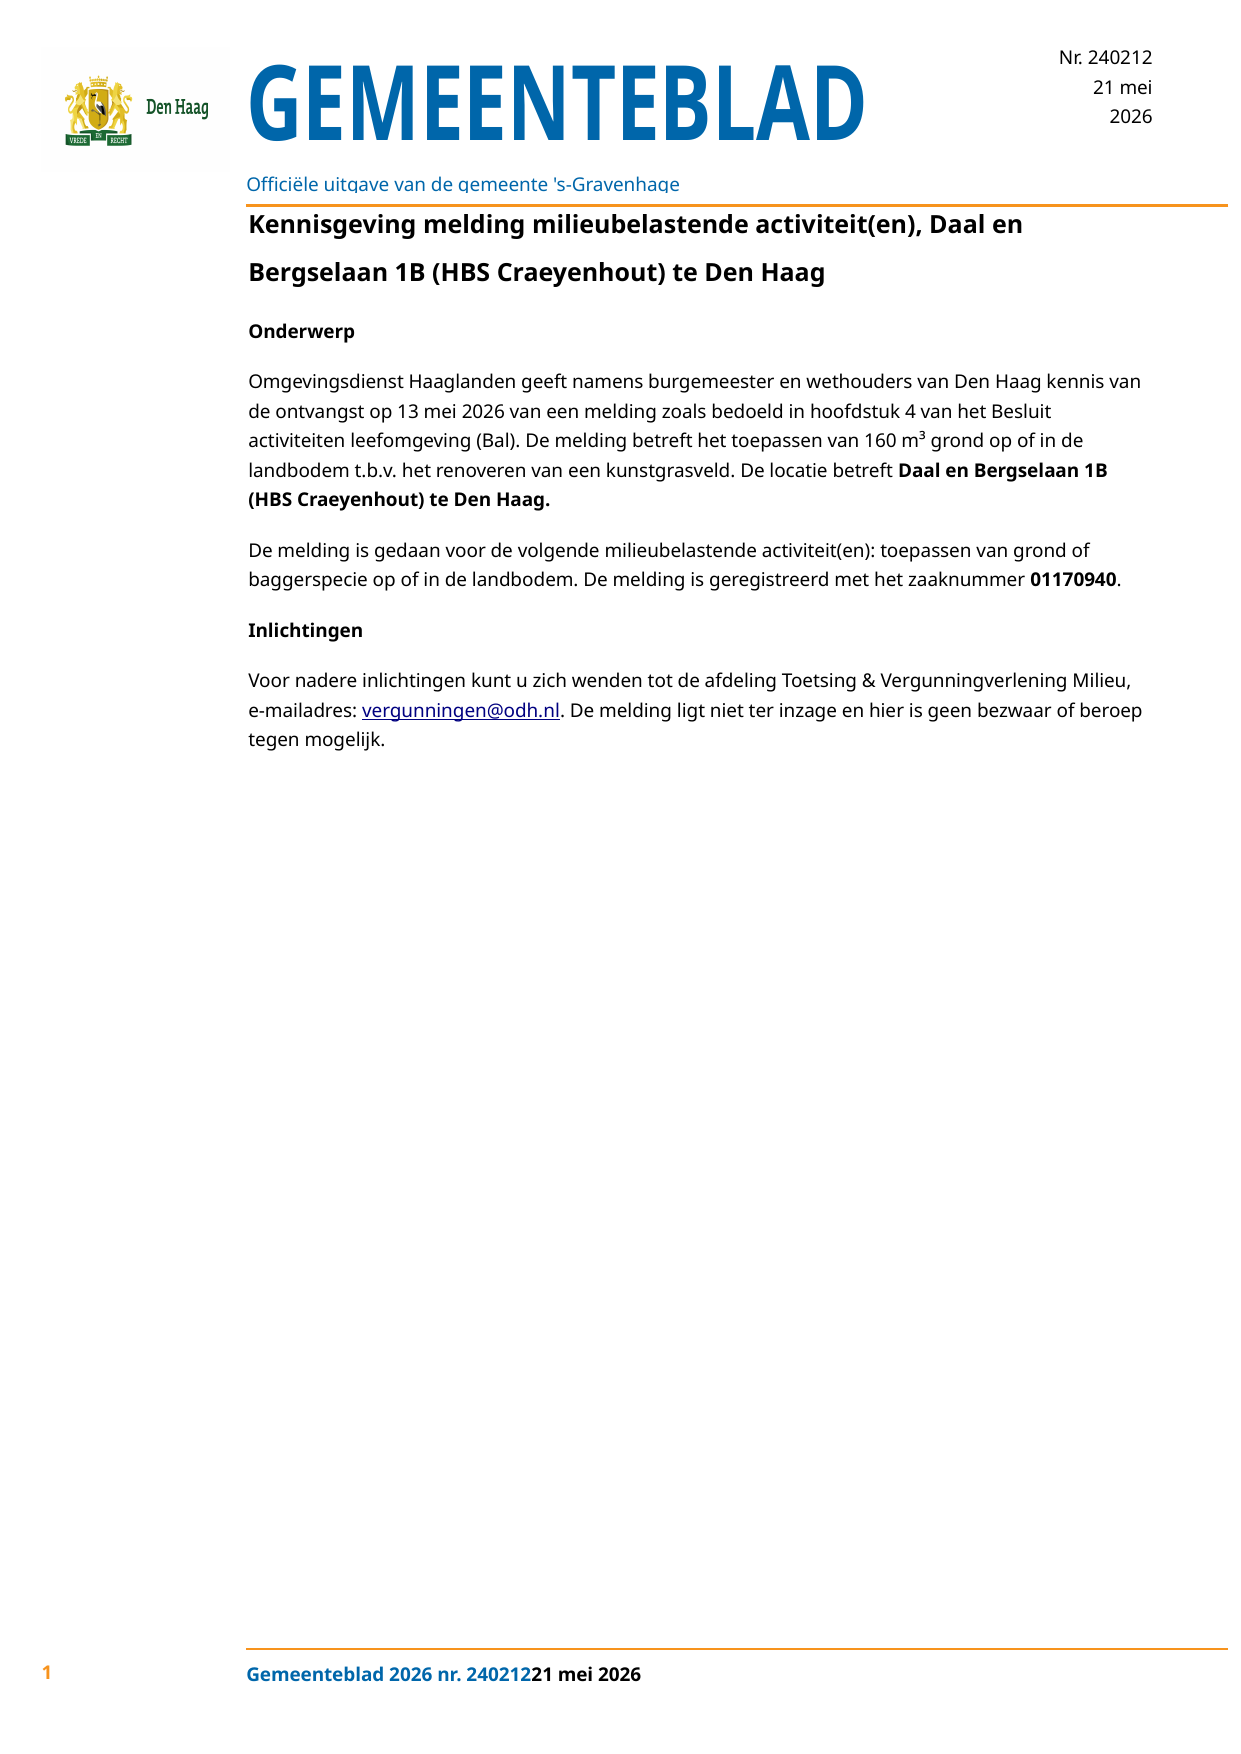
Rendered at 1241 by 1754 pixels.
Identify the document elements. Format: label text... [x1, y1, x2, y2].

text Kennisgeving melding milieubelastende activiteit(en), Daal en Bergselaan 1B (HBS Craeyenhout) te Den Haag [248, 207, 1152, 288]
text De melding is gedaan voor de volgende milieubelastende activiteit(en): toepassen van grond of baggerspecie op of in de landbodem. De melding is geregistreerd met het zaaknummer 01170940. [248, 537, 1152, 592]
text Onderwerp [248, 318, 1152, 344]
picture [41, 47, 231, 172]
text Inlichtingen [248, 617, 1152, 643]
text Voor nadere inlichtingen kunt u zich wenden tot de afdeling Toetsing & Vergunningverlening Milieu, e-mailadres: vergunningen@odh.nl. De melding ligt niet ter inzage en hier is geen bezwaar of beroep tegen mogelijk. [248, 667, 1152, 752]
text Omgevingsdienst Haaglanden geeft namens burgemeester en wethouders van Den Haag kennis van de ontvangst op 13 mei 2026 van een melding zoals bedoeld in hoofdstuk 4 van het Besluit activiteiten leefomgeving (Bal). De melding betreft het toepassen van 160 m³ grond op of in de landbodem t.b.v. het renoveren van een kunstgrasveld. De locatie betreft Daal en Bergselaan 1B (HBS Craeyenhout) te Den Haag. [248, 368, 1152, 512]
